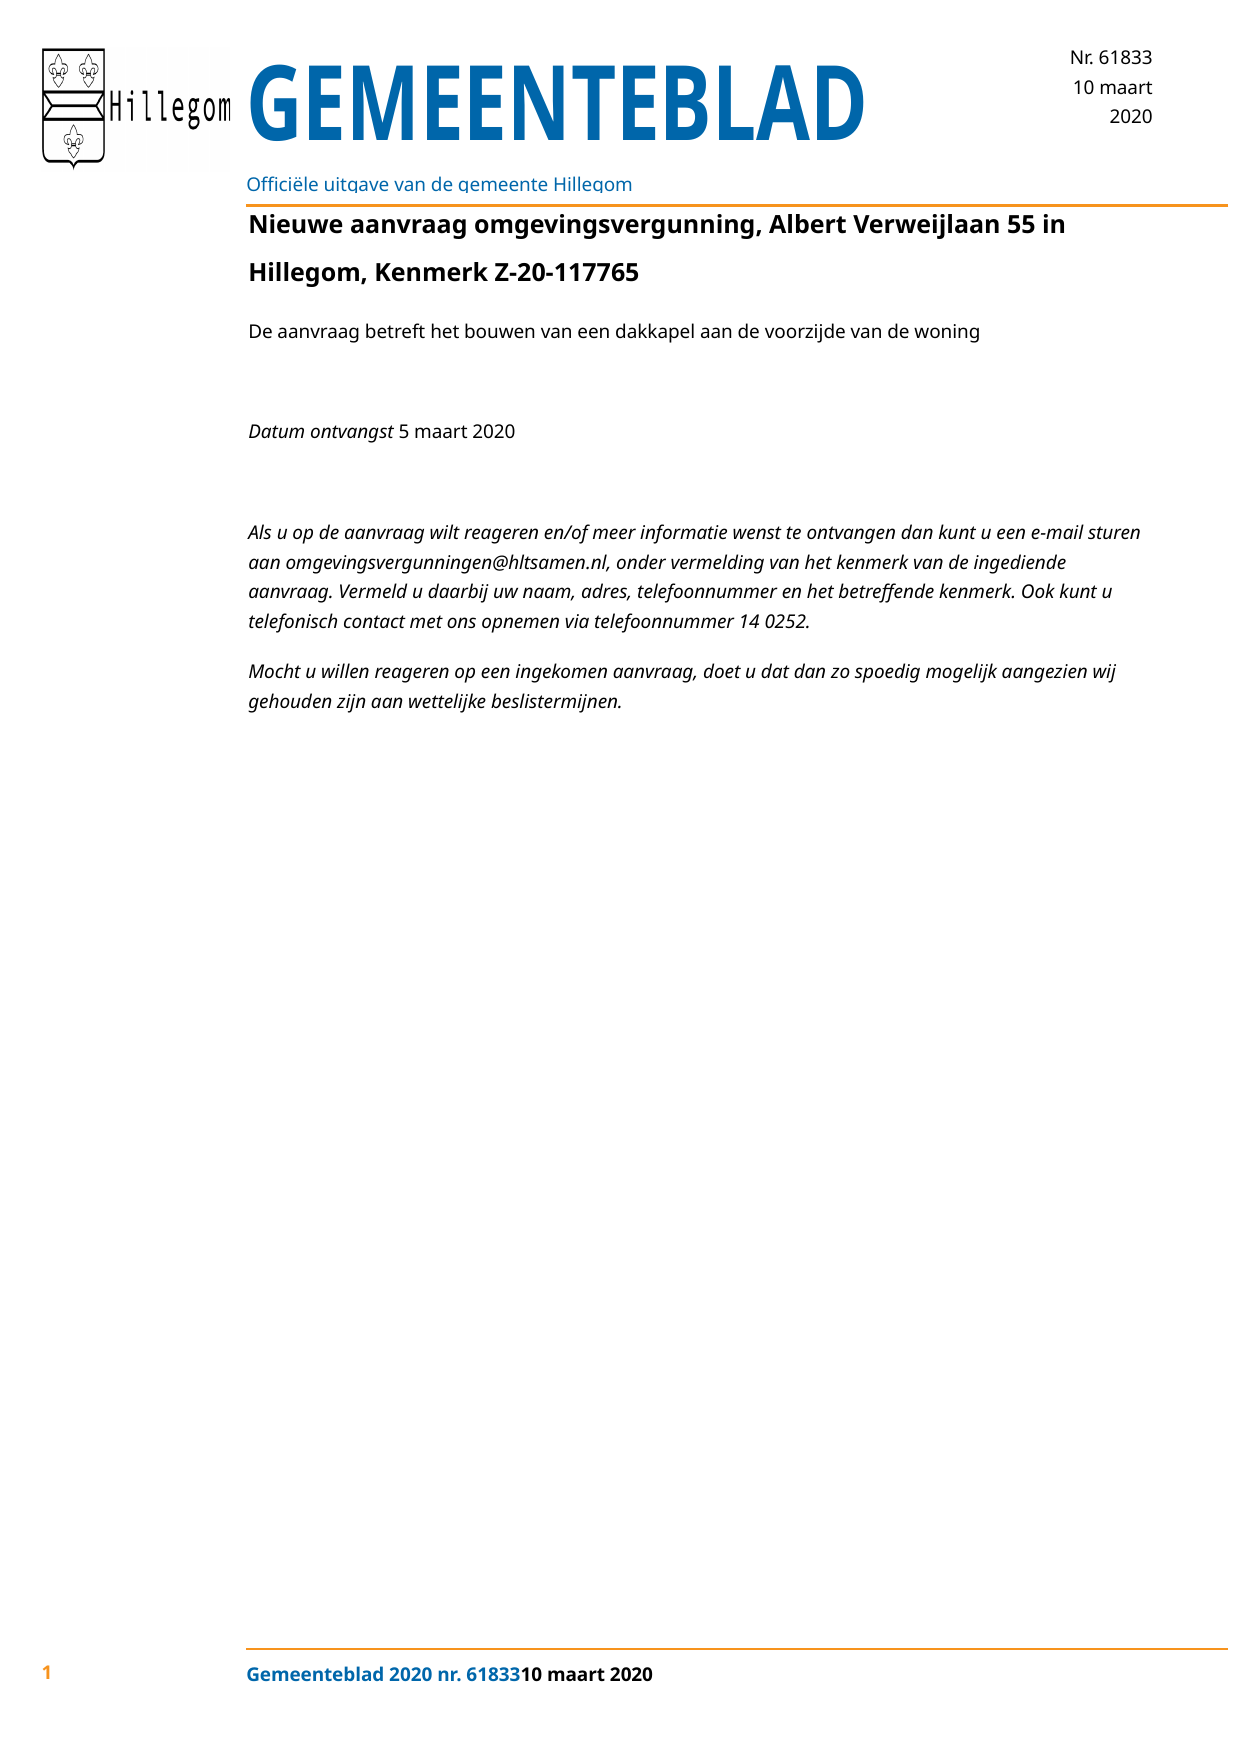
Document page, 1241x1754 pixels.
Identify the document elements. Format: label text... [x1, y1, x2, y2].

text De aanvraag betreft het bouwen van een dakkapel aan de voorzijde van de woning [248, 318, 1152, 344]
picture [41, 47, 231, 172]
text Datum ontvangst 5 maart 2020 [248, 419, 1152, 444]
text Als u op de aanvraag wilt reageren en/of meer informatie wenst te ontvangen dan kunt u een e-mail sturen aan omgevingsvergunningen@hltsamen.nl, onder vermelding van het kenmerk van de ingediende aanvraag. Vermeld u daarbij uw naam, adres, telefoonnummer en het betreffende kenmerk. Ook kunt u telefonisch contact met ons opnemen via telefoonnummer 14 0252. [248, 519, 1152, 634]
text Mocht u willen reageren op een ingekomen aanvraag, doet u dat dan zo spoedig mogelijk aangezien wij gehouden zijn aan wettelijke beslistermijnen. [248, 659, 1152, 714]
text Nieuwe aanvraag omgevingsvergunning, Albert Verweijlaan 55 in Hillegom, Kenmerk Z-20-117765 [248, 207, 1152, 288]
